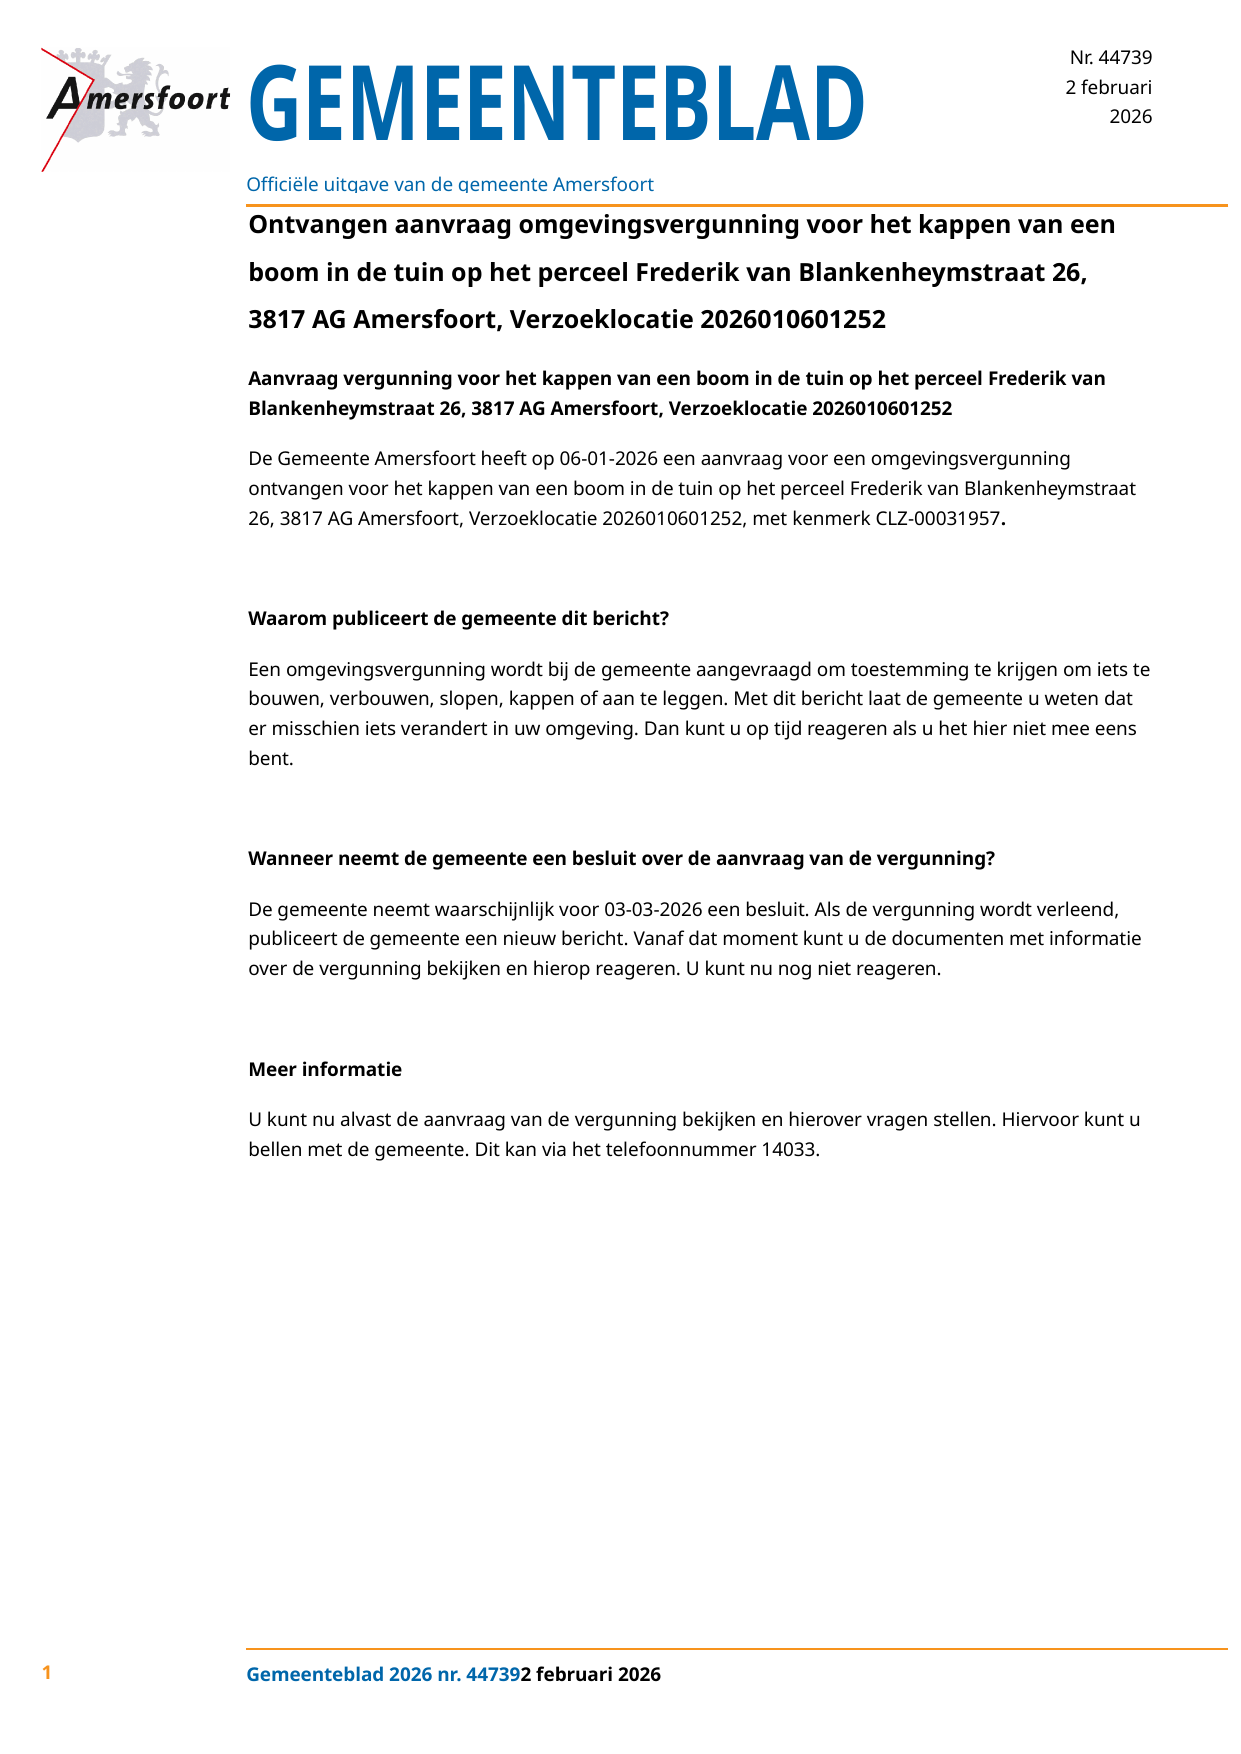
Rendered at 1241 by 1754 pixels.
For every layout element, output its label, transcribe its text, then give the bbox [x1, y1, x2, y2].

text Ontvangen aanvraag omgevingsvergunning voor het kappen van een boom in de tuin op het perceel Frederik van Blankenheymstraat 26, 3817 AG Amersfoort, Verzoeklocatie 2026010601252 [248, 207, 1152, 336]
text Aanvraag vergunning voor het kappen van een boom in de tuin op het perceel Frederik van Blankenheymstraat 26, 3817 AG Amersfoort, Verzoeklocatie 2026010601252 [248, 366, 1152, 421]
text Waarom publiceert de gemeente dit bericht? [248, 606, 1152, 631]
text De gemeente neemt waarschijnlijk voor 03-03-2026 een besluit. Als de vergunning wordt verleend, publiceert de gemeente een nieuw bericht. Vanaf dat moment kunt u de documenten met informatie over de vergunning bekijken en hierop reageren. U kunt nu nog niet reageren. [248, 896, 1152, 981]
text De Gemeente Amersfoort heeft op 06-01-2026 een aanvraag voor een omgevingsvergunning ontvangen voor het kappen van een boom in de tuin op het perceel Frederik van Blankenheymstraat 26, 3817 AG Amersfoort, Verzoeklocatie 2026010601252, met kenmerk CLZ-00031957. [248, 446, 1152, 530]
text Een omgevingsvergunning wordt bij de gemeente aangevraagd om toestemming te krijgen om iets te bouwen, verbouwen, slopen, kappen of aan te leggen. Met dit bericht laat de gemeente u weten dat er misschien iets verandert in uw omgeving. Dan kunt u op tijd reageren als u het hier niet mee eens bent. [248, 656, 1152, 770]
text Wanneer neemt de gemeente een besluit over de aanvraag van de vergunning? [248, 846, 1152, 871]
text U kunt nu alvast de aanvraag van de vergunning bekijken en hierover vragen stellen. Hiervoor kunt u bellen met de gemeente. Dit kan via het telefoonnummer 14033. [248, 1106, 1152, 1162]
picture [41, 47, 231, 172]
text Meer informatie [248, 1056, 1152, 1082]
